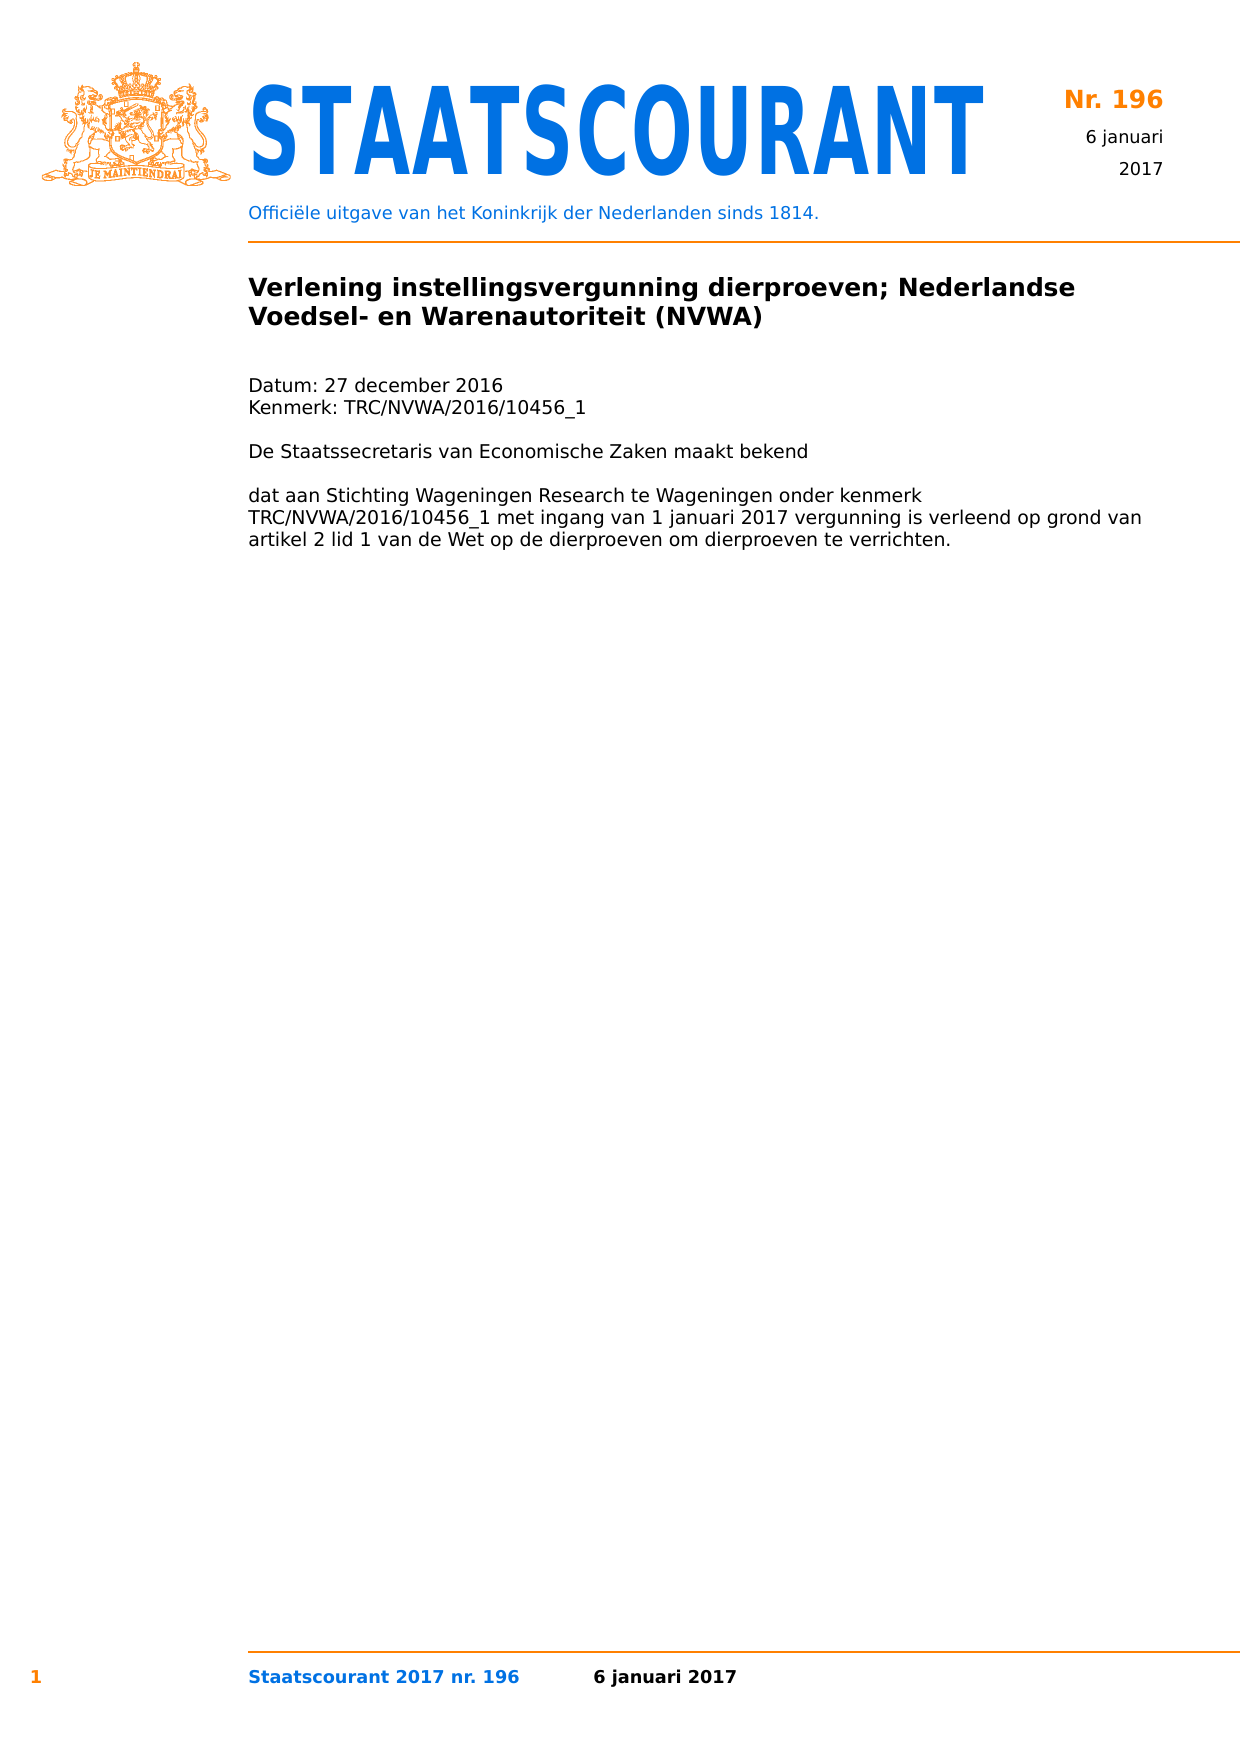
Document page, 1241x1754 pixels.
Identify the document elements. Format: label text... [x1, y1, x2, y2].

table_cell Officiële uitgave van het Koninkrijk der Nederlanden sinds 1814. [248, 203, 1240, 241]
table_header STAATSCOURANT [248, 62, 998, 203]
table_cell 2017 [998, 153, 1240, 203]
subtitle Verlening instellingsvergunning dierproeven; Nederlandse Voedsel- en Warenautoriteit (NVWA) [248, 273, 1163, 331]
text Datum: 27 december 2016 [248, 375, 1163, 397]
table_cell 6 januari [998, 121, 1240, 153]
text Kenmerk: TRC/NVWA/2016/10456_1 [248, 397, 1163, 419]
table_header Nr. 196 [998, 62, 1240, 121]
table_header [25, 62, 248, 241]
text De Staatssecretaris van Economische Zaken maakt bekend [248, 441, 1163, 463]
text dat aan Stichting Wageningen Research te Wageningen onder kenmerk TRC/NVWA/2016/10456_1 met ingang van 1 januari 2017 vergunning is verleend op grond van artikel 2 lid 1 van de Wet op de dierproeven om dierproeven te verrichten. [248, 485, 1163, 551]
picture [41, 62, 231, 186]
